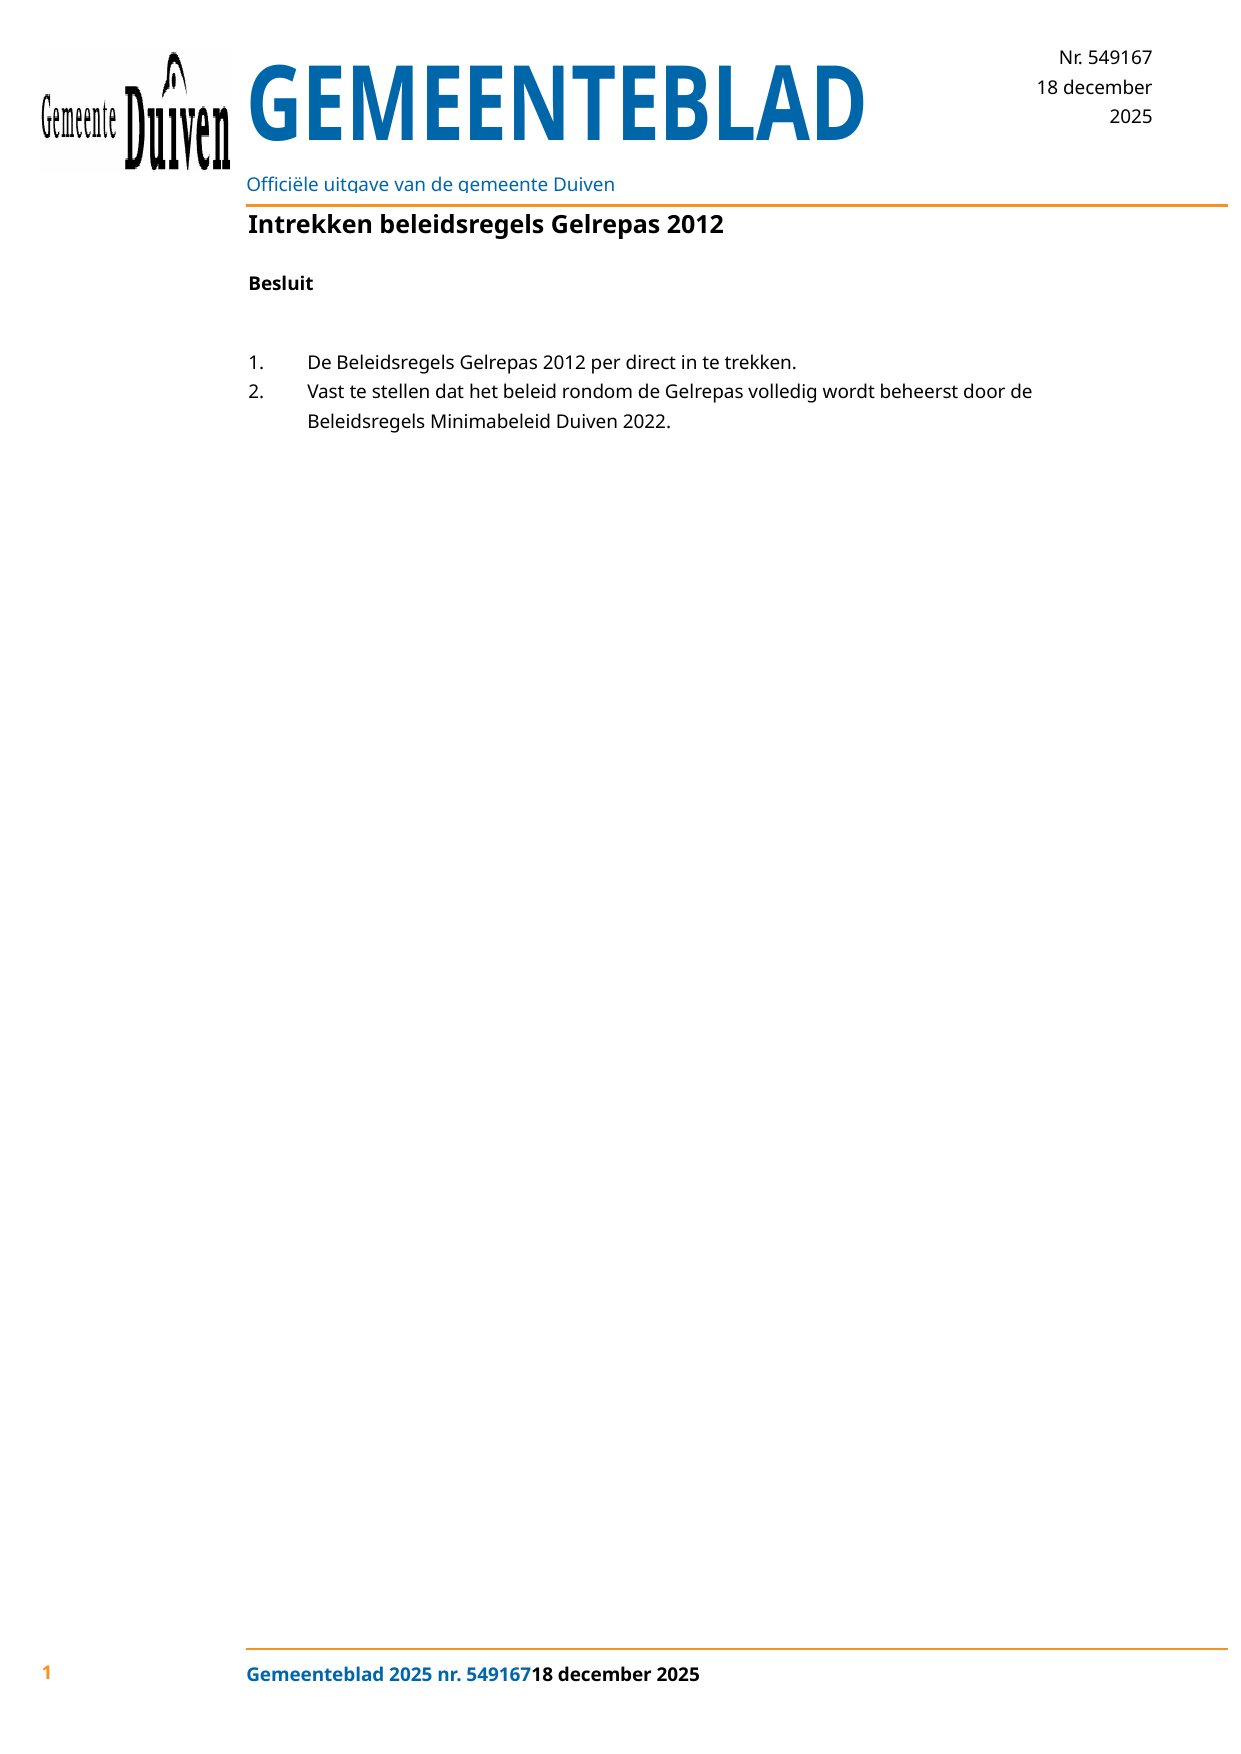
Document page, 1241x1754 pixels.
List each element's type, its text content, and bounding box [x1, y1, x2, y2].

picture [41, 47, 231, 172]
text Intrekken beleidsregels Gelrepas 2012 [248, 207, 1152, 241]
list Vast te stellen dat het beleid rondom de Gelrepas volledig wordt beheerst door de Beleidsregels Minimabeleid Duiven 2022. [248, 379, 1152, 434]
list De Beleidsregels Gelrepas 2012 per direct in te trekken. [248, 349, 1152, 375]
text Besluit [248, 270, 1152, 296]
